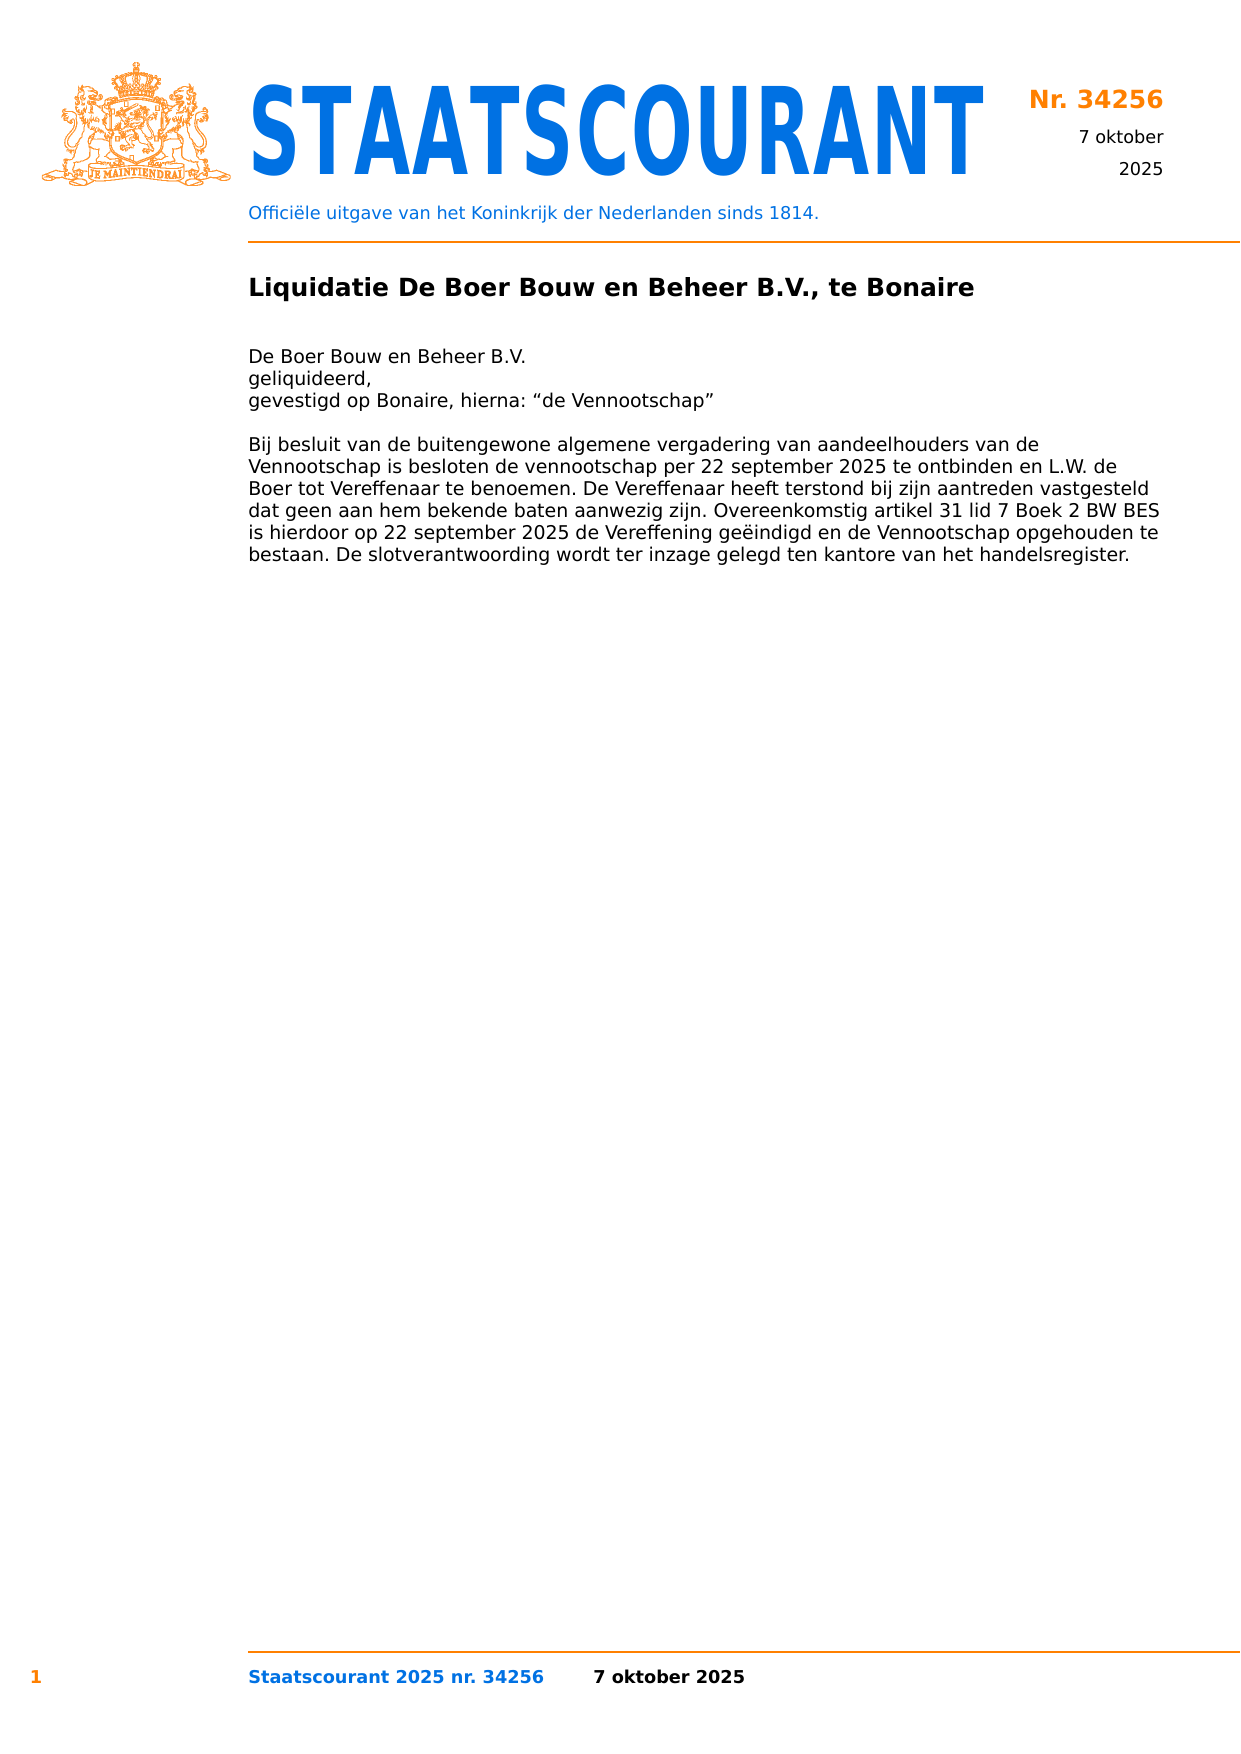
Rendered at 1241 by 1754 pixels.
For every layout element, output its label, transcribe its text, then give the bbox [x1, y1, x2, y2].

text geliquideerd, [248, 368, 1163, 390]
subtitle Liquidatie De Boer Bouw en Beheer B.V., te Bonaire [248, 273, 1163, 302]
picture [41, 62, 231, 186]
table_header Nr. 34256 [998, 62, 1240, 121]
table_cell 7 oktober [998, 121, 1240, 153]
table_cell Officiële uitgave van het Koninkrijk der Nederlanden sinds 1814. [248, 203, 1240, 241]
table_header STAATSCOURANT [248, 62, 998, 203]
table_header [25, 62, 248, 241]
text Bij besluit van de buitengewone algemene vergadering van aandeelhouders van de Vennootschap is besloten de vennootschap per 22 september 2025 te ontbinden en L.W. de Boer tot Vereffenaar te benoemen. De Vereffenaar heeft terstond bij zijn aantreden vastgesteld dat geen aan hem bekende baten aanwezig zijn. Overeenkomstig artikel 31 lid 7 Boek 2 BW BES is hierdoor op 22 september 2025 de Vereffening geëindigd en de Vennootschap opgehouden te bestaan. De slotverantwoording wordt ter inzage gelegd ten kantore van het handelsregister. [248, 434, 1163, 566]
table_cell 2025 [998, 153, 1240, 203]
text De Boer Bouw en Beheer B.V. [248, 346, 1163, 368]
text gevestigd op Bonaire, hierna: “de Vennootschap” [248, 390, 1163, 412]
